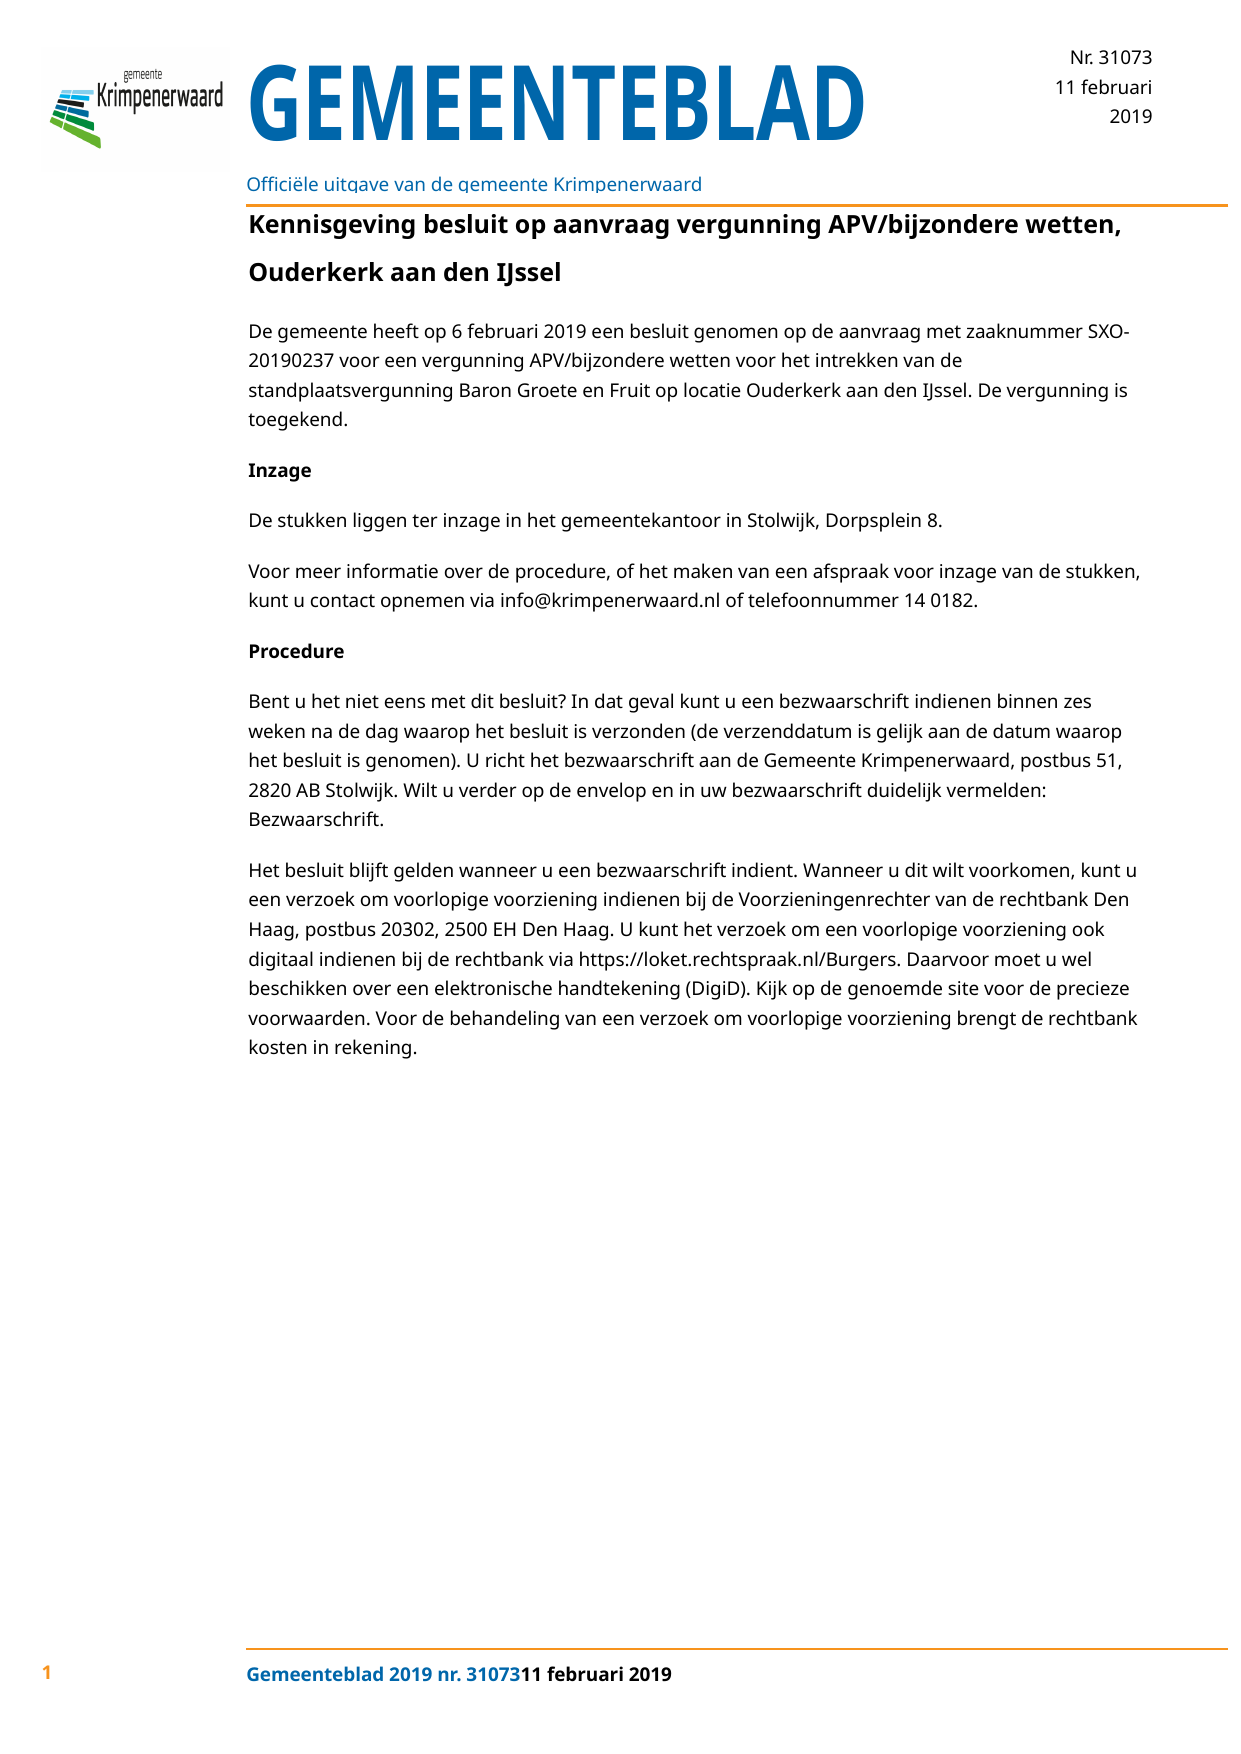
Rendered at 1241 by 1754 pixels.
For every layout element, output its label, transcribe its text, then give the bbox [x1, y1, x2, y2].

picture [41, 47, 231, 172]
text De gemeente heeft op 6 februari 2019 een besluit genomen op de aanvraag met zaaknummer SXO-20190237 voor een vergunning APV/bijzondere wetten voor het intrekken van de standplaatsvergunning Baron Groete en Fruit op locatie Ouderkerk aan den IJssel. De vergunning is toegekend. [248, 318, 1152, 432]
text Procedure [248, 638, 1152, 664]
text Bent u het niet eens met dit besluit? In dat geval kunt u een bezwaarschrift indienen binnen zes weken na de dag waarop het besluit is verzonden (de verzenddatum is gelijk aan de datum waarop het besluit is genomen). U richt het bezwaarschrift aan de Gemeente Krimpenerwaard, postbus 51, 2820 AB Stolwijk. Wilt u verder op de envelop en in uw bezwaarschrift duidelijk vermelden: Bezwaarschrift. [248, 688, 1152, 832]
text Kennisgeving besluit op aanvraag vergunning APV/bijzondere wetten, Ouderkerk aan den IJssel [248, 207, 1152, 288]
text Voor meer informatie over de procedure, of het maken van een afspraak voor inzage van de stukken, kunt u contact opnemen via info@krimpenerwaard.nl of telefoonnummer 14 0182. [248, 558, 1152, 613]
text Inzage [248, 457, 1152, 483]
text De stukken liggen ter inzage in het gemeentekantoor in Stolwijk, Dorpsplein 8. [248, 507, 1152, 533]
text Het besluit blijft gelden wanneer u een bezwaarschrift indient. Wanneer u dit wilt voorkomen, kunt u een verzoek om voorlopige voorziening indienen bij de Voorzieningenrechter van de rechtbank Den Haag, postbus 20302, 2500 EH Den Haag. U kunt het verzoek om een voorlopige voorziening ook digitaal indienen bij de rechtbank via https://loket.rechtspraak.nl/Burgers. Daarvoor moet u wel beschikken over een elektronische handtekening (DigiD). Kijk op de genoemde site voor de precieze voorwaarden. Voor de behandeling van een verzoek om voorlopige voorziening brengt de rechtbank kosten in rekening. [248, 857, 1152, 1060]
